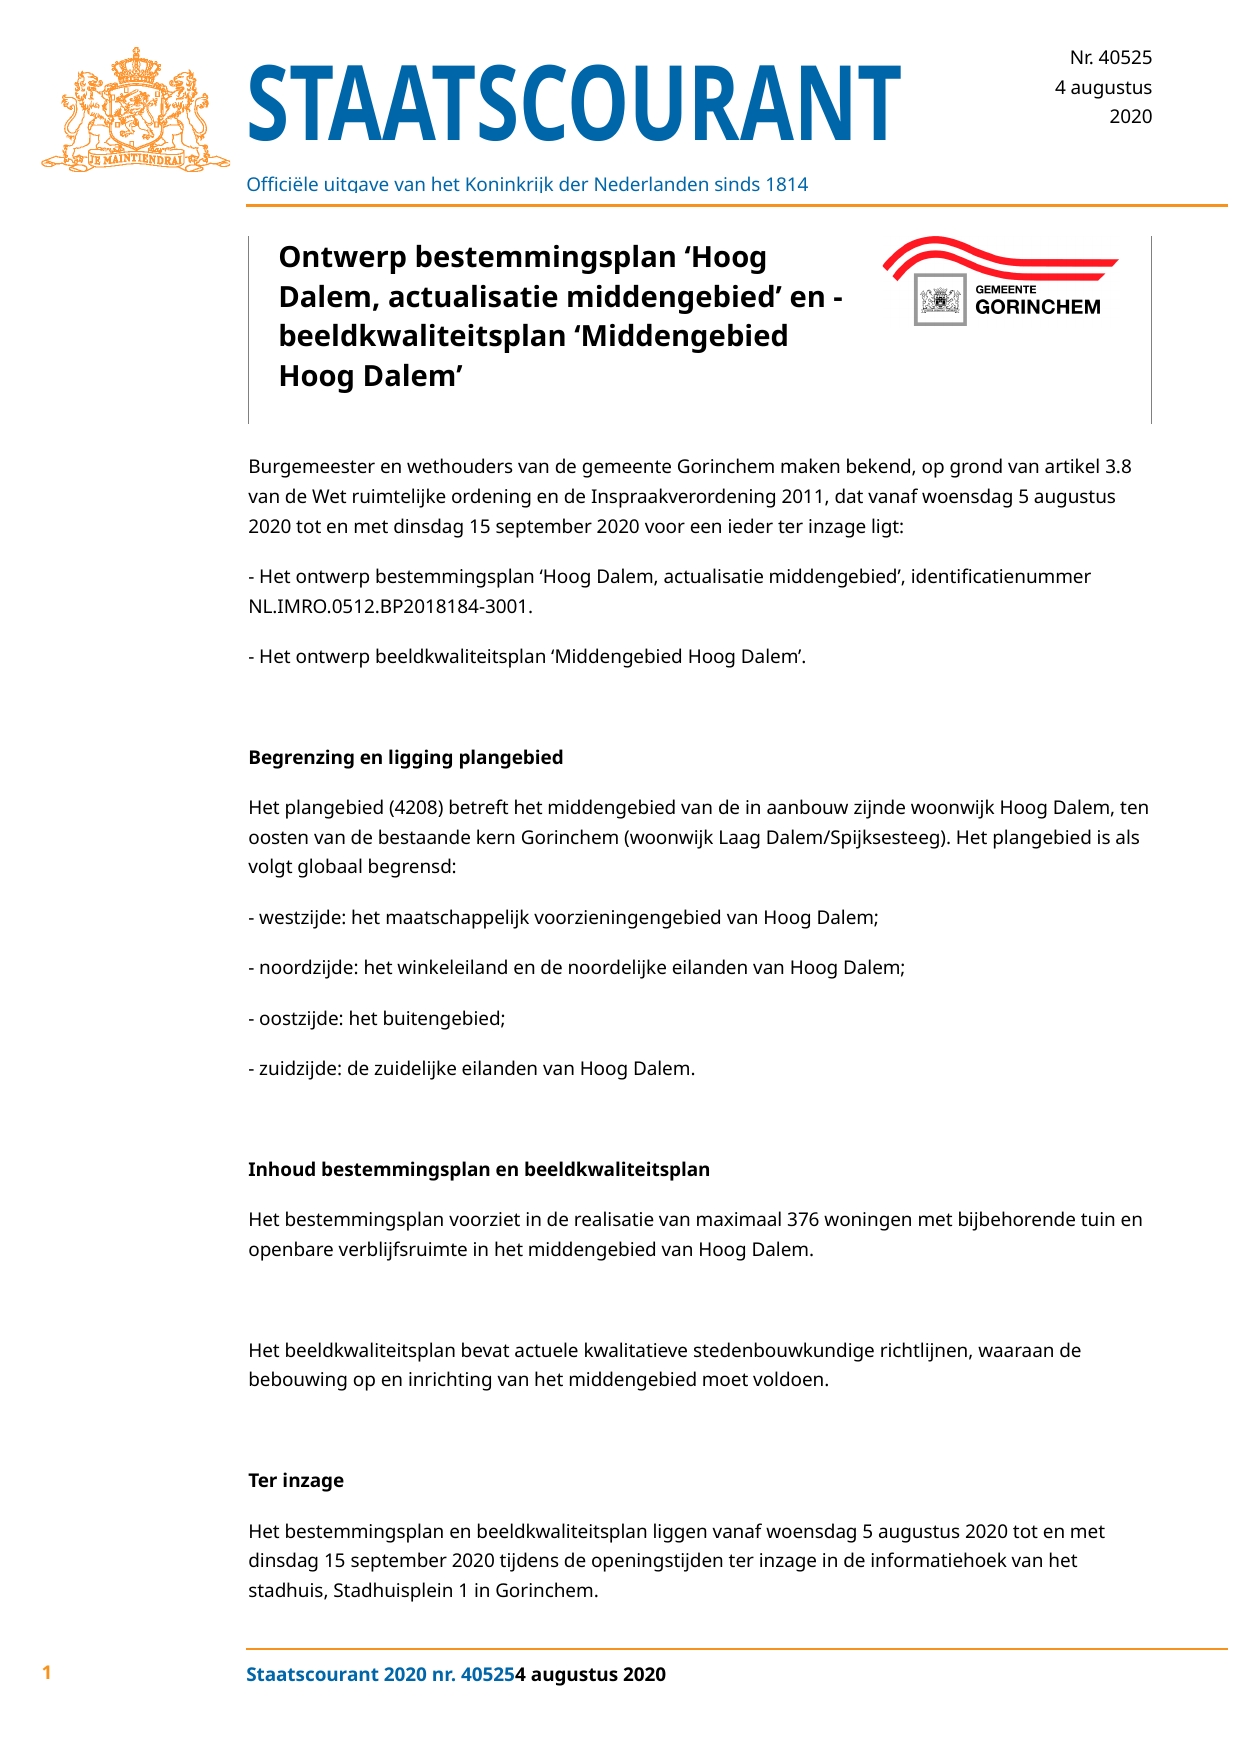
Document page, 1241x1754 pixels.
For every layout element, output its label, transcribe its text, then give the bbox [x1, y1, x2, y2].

text - westzijde: het maatschappelijk voorzieningengebied van Hoog Dalem; [248, 904, 1152, 930]
text - noordzijde: het winkeleiland en de noordelijke eilanden van Hoog Dalem; [248, 954, 1152, 980]
text Begrenzing en ligging plangebied [248, 744, 1152, 770]
text - Het ontwerp bestemmingsplan ‘Hoog Dalem, actualisatie middengebied’, identificatienummer NL.IMRO.0512.BP2018184-3001. [248, 563, 1152, 618]
picture [882, 236, 1119, 326]
text Burgemeester en wethouders van de gemeente Gorinchem maken bekend, op grond van artikel 3.8 van de Wet ruimtelijke ordening en de Inspraakverordening 2011, dat vanaf woensdag 5 augustus 2020 tot en met dinsdag 15 september 2020 voor een ieder ter inzage ligt: [248, 454, 1152, 538]
table_header [850, 236, 1151, 424]
text - oostzijde: het buitengebied; [248, 1005, 1152, 1031]
text - zuidzijde: de zuidelijke eilanden van Hoog Dalem. [248, 1055, 1152, 1081]
text Het plangebied (4208) betreft het middengebied van de in aanbouw zijnde woonwijk Hoog Dalem, ten oosten van de bestaande kern Gorinchem (woonwijk Laag Dalem/Spijksesteeg). Het plangebied is als volgt globaal begrensd: [248, 794, 1152, 879]
text Inhoud bestemmingsplan en beeldkwaliteitsplan [248, 1156, 1152, 1182]
text Ter inzage [248, 1467, 1152, 1493]
text Het beeldkwaliteitsplan bevat actuele kwalitatieve stedenbouwkundige richtlijnen, waaraan de bebouwing op en inrichting van het middengebied moet voldoen. [248, 1337, 1152, 1392]
text - Het ontwerp beeldkwaliteitsplan ‘Middengebied Hoog Dalem’. [248, 643, 1152, 669]
text Het bestemmingsplan en beeldkwaliteitsplan liggen vanaf woensdag 5 augustus 2020 tot en met dinsdag 15 september 2020 tijdens de openingstijden ter inzage in de informatiehoek van het stadhuis, Stadhuisplein 1 in Gorinchem. [248, 1518, 1152, 1603]
text Het bestemmingsplan voorziet in de realisatie van maximaal 376 woningen met bijbehorende tuin en openbare verblijfsruimte in het middengebied van Hoog Dalem. [248, 1207, 1152, 1262]
picture [41, 47, 231, 172]
table_header Ontwerp bestemmingsplan ‘Hoog Dalem, actualisatie middengebied’ en -beeldkwaliteitsplan ‘Middengebied Hoog Dalem’ [249, 236, 850, 424]
